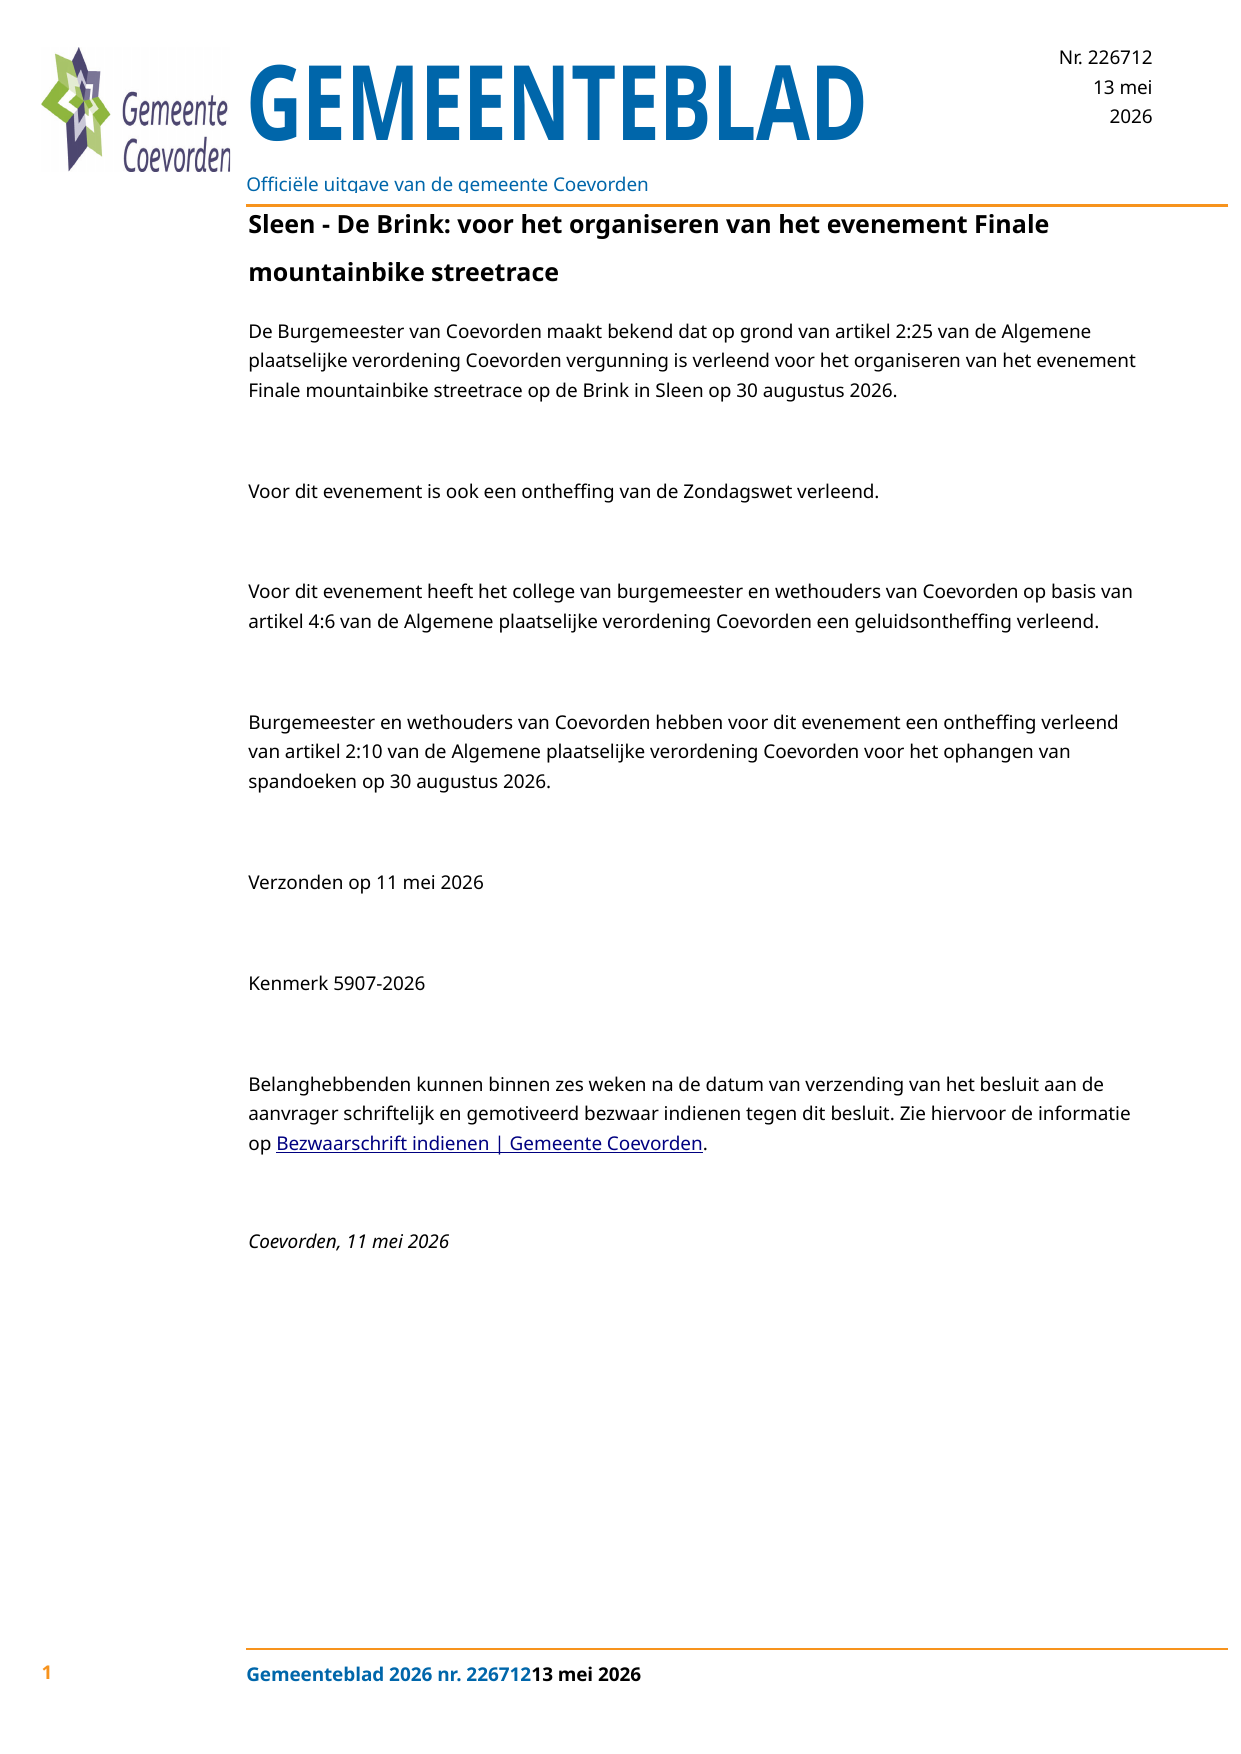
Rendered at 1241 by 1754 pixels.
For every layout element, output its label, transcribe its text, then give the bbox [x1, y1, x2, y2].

text De Burgemeester van Coevorden maakt bekend dat op grond van artikel 2:25 van de Algemene plaatselijke verordening Coevorden vergunning is verleend voor het organiseren van het evenement Finale mountainbike streetrace op de Brink in Sleen op 30 augustus 2026. [248, 318, 1152, 403]
text Verzonden op 11 mei 2026 [248, 869, 1152, 895]
text Coevorden, 11 mei 2026 [248, 1228, 1152, 1254]
text Kenmerk 5907-2026 [248, 970, 1152, 996]
text Sleen - De Brink: voor het organiseren van het evenement Finale mountainbike streetrace [248, 207, 1152, 288]
text Voor dit evenement is ook een ontheffing van de Zondagswet verleend. [248, 478, 1152, 504]
text Burgemeester en wethouders van Coevorden hebben voor dit evenement een ontheffing verleend van artikel 2:10 van de Algemene plaatselijke verordening Coevorden voor het ophangen van spandoeken op 30 augustus 2026. [248, 709, 1152, 794]
text Belanghebbenden kunnen binnen zes weken na de datum van verzending van het besluit aan de aanvrager schriftelijk en gemotiveerd bezwaar indienen tegen dit besluit. Zie hiervoor de informatie op Bezwaarschrift indienen | Gemeente Coevorden. [248, 1071, 1152, 1156]
text Voor dit evenement heeft het college van burgemeester en wethouders van Coevorden op basis van artikel 4:6 van de Algemene plaatselijke verordening Coevorden een geluidsontheffing verleend. [248, 579, 1152, 634]
picture [41, 47, 231, 172]
